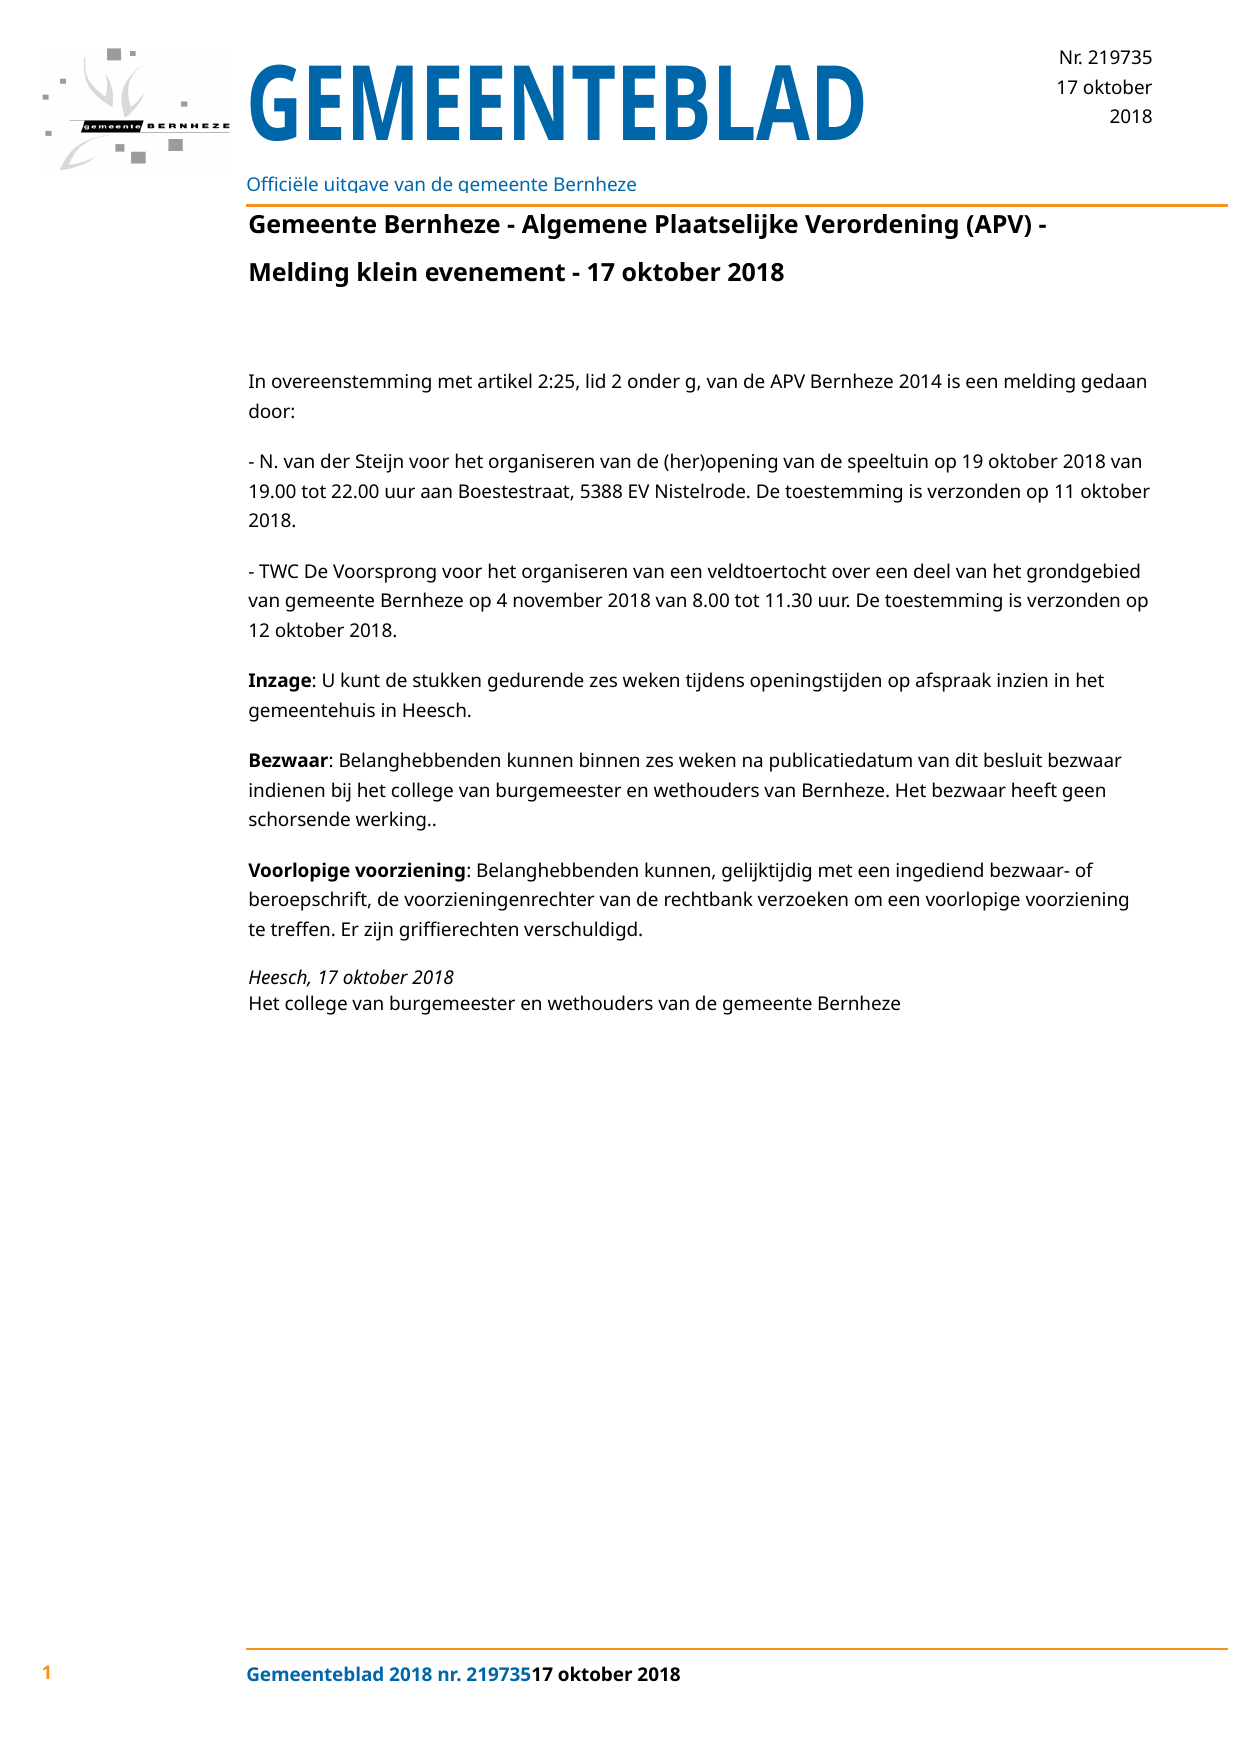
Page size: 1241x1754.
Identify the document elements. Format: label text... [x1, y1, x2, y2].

text - N. van der Steijn voor het organiseren van de (her)opening van de speeltuin op 19 oktober 2018 van 19.00 tot 22.00 uur aan Boestestraat, 5388 EV Nistelrode. De toestemming is verzonden op 11 oktober 2018. [248, 448, 1152, 533]
picture [41, 47, 231, 172]
text Heesch, 17 oktober 2018 [248, 964, 1152, 990]
text In overeenstemming met artikel 2:25, lid 2 onder g, van de APV Bernheze 2014 is een melding gedaan door: [248, 368, 1152, 424]
text Bezwaar: Belanghebbenden kunnen binnen zes weken na publicatiedatum van dit besluit bezwaar indienen bij het college van burgemeester en wethouders van Bernheze. Het bezwaar heeft geen schorsende werking.. [248, 747, 1152, 832]
text Inzage: U kunt de stukken gedurende zes weken tijdens openingstijden op afspraak inzien in het gemeentehuis in Heesch. [248, 667, 1152, 723]
text Gemeente Bernheze - Algemene Plaatselijke Verordening (APV) - Melding klein evenement - 17 oktober 2018 [248, 207, 1152, 288]
text Voorlopige voorziening: Belanghebbenden kunnen, gelijktijdig met een ingediend bezwaar- of beroepschrift, de voorzieningenrechter van de rechtbank verzoeken om een voorlopige voorziening te treffen. Er zijn griffierechten verschuldigd. [248, 857, 1152, 942]
text Het college van burgemeester en wethouders van de gemeente Bernheze [248, 990, 1152, 1016]
text - TWC De Voorsprong voor het organiseren van een veldtoertocht over een deel van het grondgebied van gemeente Bernheze op 4 november 2018 van 8.00 tot 11.30 uur. De toestemming is verzonden op 12 oktober 2018. [248, 558, 1152, 643]
